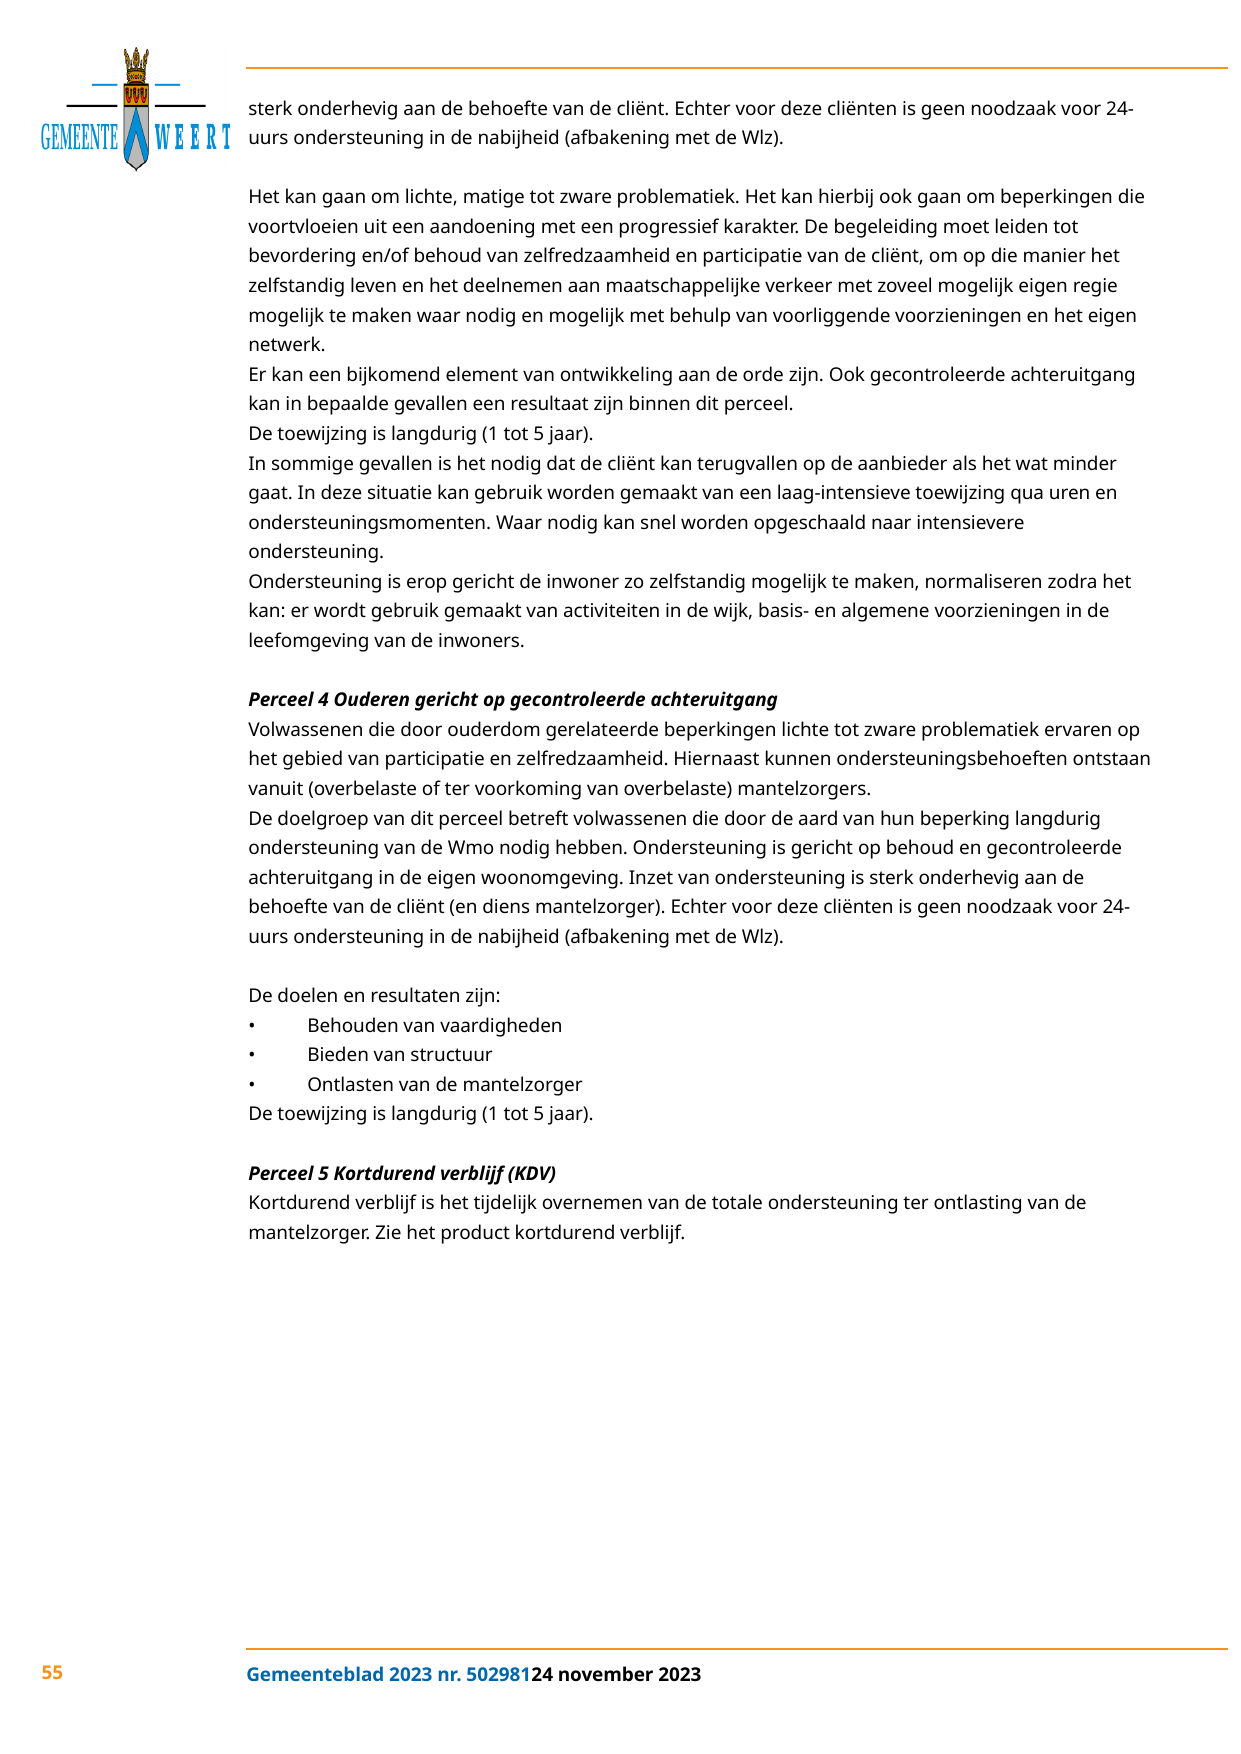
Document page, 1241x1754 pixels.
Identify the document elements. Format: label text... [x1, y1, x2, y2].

text De doelen en resultaten zijn: [248, 982, 1152, 1008]
text De toewijzing is langdurig (1 tot 5 jaar). [248, 1101, 1152, 1126]
text De doelgroep van dit perceel betreft volwassenen die door de aard van hun beperking langdurig ondersteuning van de Wmo nodig hebben. Ondersteuning is gericht op behoud en gecontroleerde achteruitgang in de eigen woonomgeving. Inzet van ondersteuning is sterk onderhevig aan de behoefte van de cliënt (en diens mantelzorger). Echter voor deze cliënten is geen noodzaak voor 24-uurs ondersteuning in de nabijheid (afbakening met de Wlz). [248, 805, 1152, 949]
text De toewijzing is langdurig (1 tot 5 jaar). [248, 420, 1152, 446]
text Perceel 5 Kortdurend verblijf (KDV) [248, 1160, 1152, 1186]
text Volwassenen die door ouderdom gerelateerde beperkingen lichte tot zware problematiek ervaren op het gebied van participatie en zelfredzaamheid. Hiernaast kunnen ondersteuningsbehoeften ontstaan vanuit (overbelaste of ter voorkoming van overbelaste) mantelzorgers. [248, 716, 1152, 801]
list Behouden van vaardigheden [248, 1012, 1152, 1038]
text sterk onderhevig aan de behoefte van de cliënt. Echter voor deze cliënten is geen noodzaak voor 24-uurs ondersteuning in de nabijheid (afbakening met de Wlz). [248, 95, 1152, 150]
text In sommige gevallen is het nodig dat de cliënt kan terugvallen op de aanbieder als het wat minder gaat. In deze situatie kan gebruik worden gemaakt van een laag-intensieve toewijzing qua uren en ondersteuningsmomenten. Waar nodig kan snel worden opgeschaald naar intensievere ondersteuning. [248, 450, 1152, 564]
text Er kan een bijkomend element van ontwikkeling aan de orde zijn. Ook gecontroleerde achteruitgang kan in bepaalde gevallen een resultaat zijn binnen dit perceel. [248, 361, 1152, 416]
list Bieden van structuur [248, 1041, 1152, 1067]
list Ontlasten van de mantelzorger [248, 1071, 1152, 1097]
text Ondersteuning is erop gericht de inwoner zo zelfstandig mogelijk te maken, normaliseren zodra het kan: er wordt gebruik gemaakt van activiteiten in de wijk, basis- en algemene voorzieningen in de leefomgeving van de inwoners. [248, 568, 1152, 653]
text Het kan gaan om lichte, matige tot zware problematiek. Het kan hierbij ook gaan om beperkingen die voortvloeien uit een aandoening met een progressief karakter. De begeleiding moet leiden tot bevordering en/of behoud van zelfredzaamheid en participatie van de cliënt, om op die manier het zelfstandig leven en het deelnemen aan maatschappelijke verkeer met zoveel mogelijk eigen regie mogelijk te maken waar nodig en mogelijk met behulp van voorliggende voorzieningen en het eigen netwerk. [248, 183, 1152, 357]
text Kortdurend verblijf is het tijdelijk overnemen van de totale ondersteuning ter ontlasting van de mantelzorger. Zie het product kortdurend verblijf. [248, 1189, 1152, 1245]
picture [41, 47, 231, 172]
text Perceel 4 Ouderen gericht op gecontroleerde achteruitgang [248, 686, 1152, 712]
